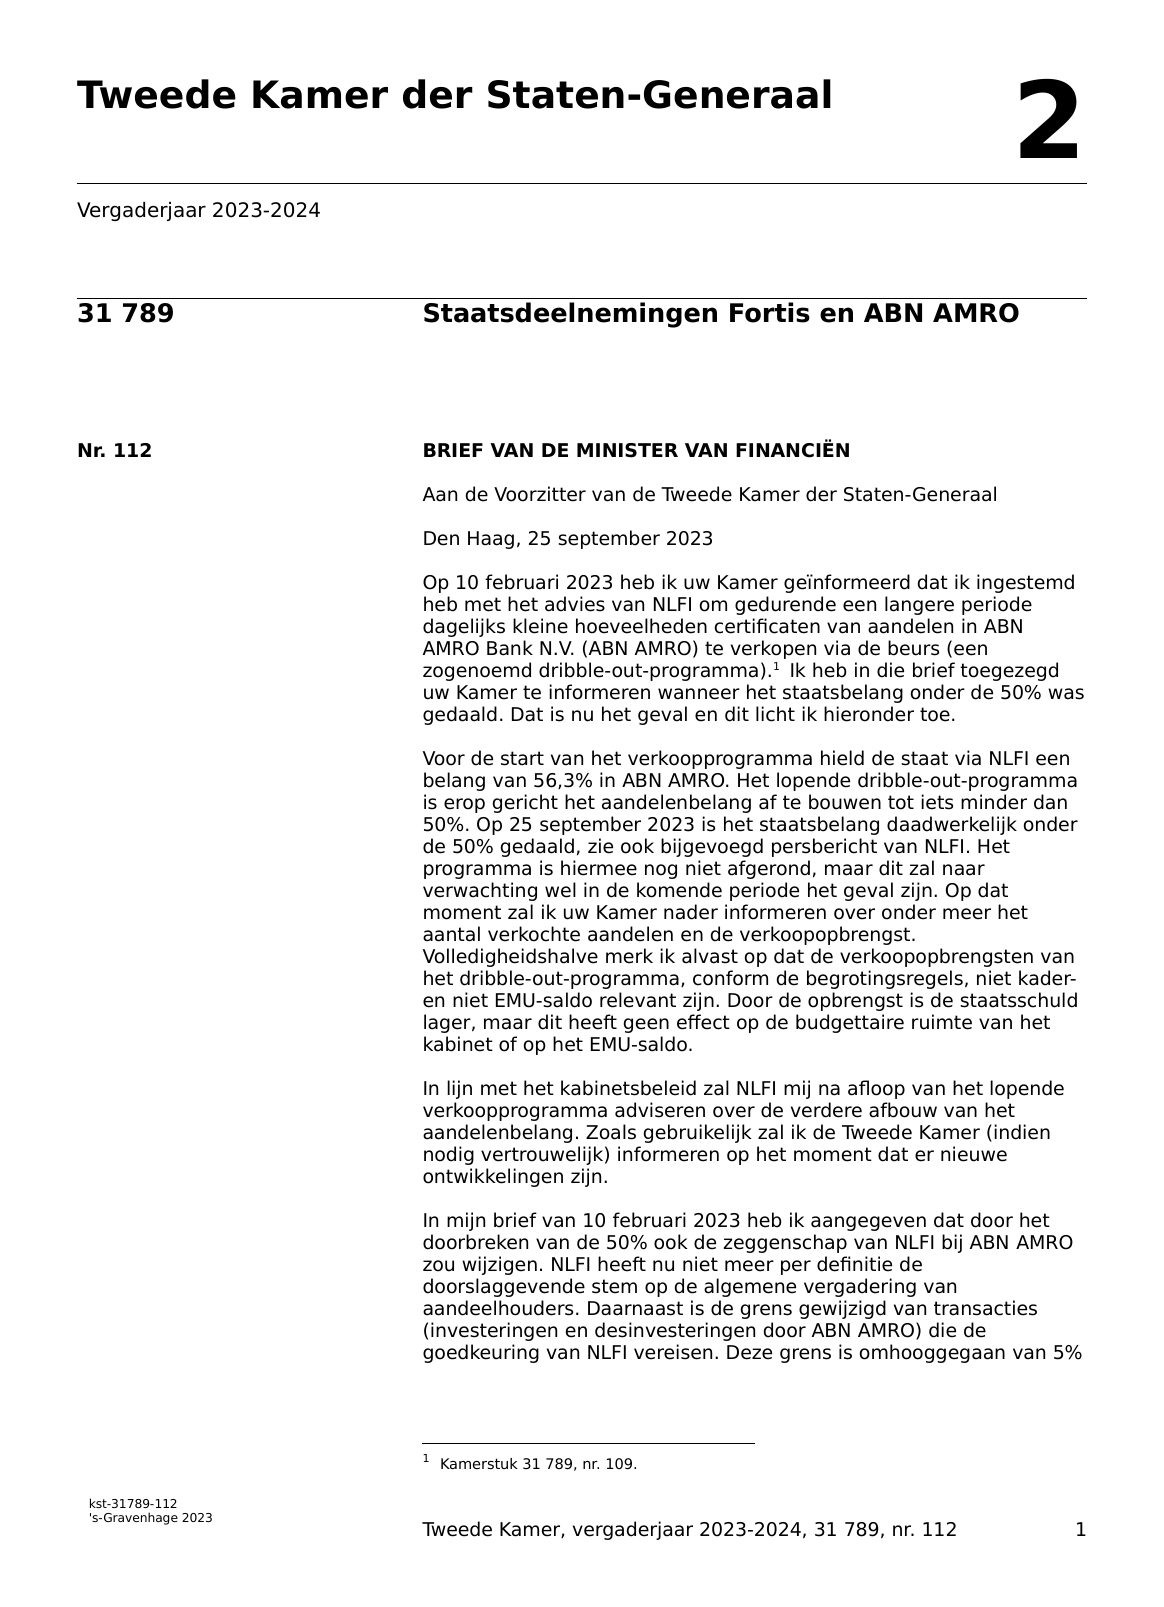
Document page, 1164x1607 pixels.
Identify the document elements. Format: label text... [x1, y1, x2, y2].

text Op 10 februari 2023 heb ik uw Kamer geïnformeerd dat ik ingestemd heb met het advies van NLFI om gedurende een langere periode dagelijks kleine hoeveelheden certificaten van aandelen in ABN AMRO Bank N.V. (ABN AMRO) te verkopen via de beurs (een zogenoemd dribble-out-programma). Ik heb in die brief toegezegd uw Kamer te informeren wanneer het staatsbelang onder de 50% was gedaald. Dat is nu het geval en dit licht ik hieronder toe. [422, 572, 1087, 726]
text Den Haag, 25 september 2023 [422, 528, 1087, 550]
table_cell Vergaderjaar 2023-2024 [77, 184, 1087, 298]
text Aan de Voorzitter van de Tweede Kamer der Staten-Generaal [422, 484, 1087, 506]
text Voor de start van het verkoopprogramma hield de staat via NLFI een belang van 56,3% in ABN AMRO. Het lopende dribble-out-programma is erop gericht het aandelenbelang af te bouwen tot iets minder dan 50%. Op 25 september 2023 is het staatsbelang daadwerkelijk onder de 50% gedaald, zie ook bijgevoegd persbericht van NLFI. Het programma is hiermee nog niet afgerond, maar dit zal naar verwachting wel in de komende periode het geval zijn. Op dat moment zal ik uw Kamer nader informeren over onder meer het aantal verkochte aandelen en de verkoopopbrengst. Volledigheidshalve merk ik alvast op dat de verkoopopbrengsten van het dribble-out-programma, conform de begrotingsregels, niet kader- en niet EMU-saldo relevant zijn. Door de opbrengst is de staatsschuld lager, maar dit heeft geen effect op de budgettaire ruimte van het kabinet of op het EMU-saldo. [422, 748, 1087, 1056]
text In mijn brief van 10 februari 2023 heb ik aangegeven dat door het doorbreken van de 50% ook de zeggenschap van NLFI bij ABN AMRO zou wijzigen. NLFI heeft nu niet meer per definitie de doorslaggevende stem op de algemene vergadering van aandeelhouders. Daarnaast is de grens gewijzigd van transacties (investeringen en desinvesteringen door ABN AMRO) die de goedkeuring van NLFI vereisen. Deze grens is omhooggegaan van 5% [422, 1210, 1087, 1364]
text kst-31789-112 [88, 1497, 323, 1511]
text In lijn met het kabinetsbeleid zal NLFI mij na afloop van het lopende verkoopprogramma adviseren over de verdere afbouw van het aandelenbelang. Zoals gebruikelijk zal ik de Tweede Kamer (indien nodig vertrouwelijk) informeren op het moment dat er nieuwe ontwikkelingen zijn. [422, 1078, 1087, 1188]
subtitle Nr. 112 BRIEF VAN DE MINISTER VAN FINANCIËN [77, 440, 1087, 462]
table_header 2 [886, 59, 1087, 183]
text 's-Gravenhage 2023 [88, 1511, 323, 1525]
table_header Tweede Kamer der Staten-Generaal [77, 59, 886, 183]
text Kamerstuk 31 789, nr. 109. [422, 1452, 1087, 1474]
subtitle 31 789 Staatsdeelnemingen Fortis en ABN AMRO [77, 299, 1087, 329]
